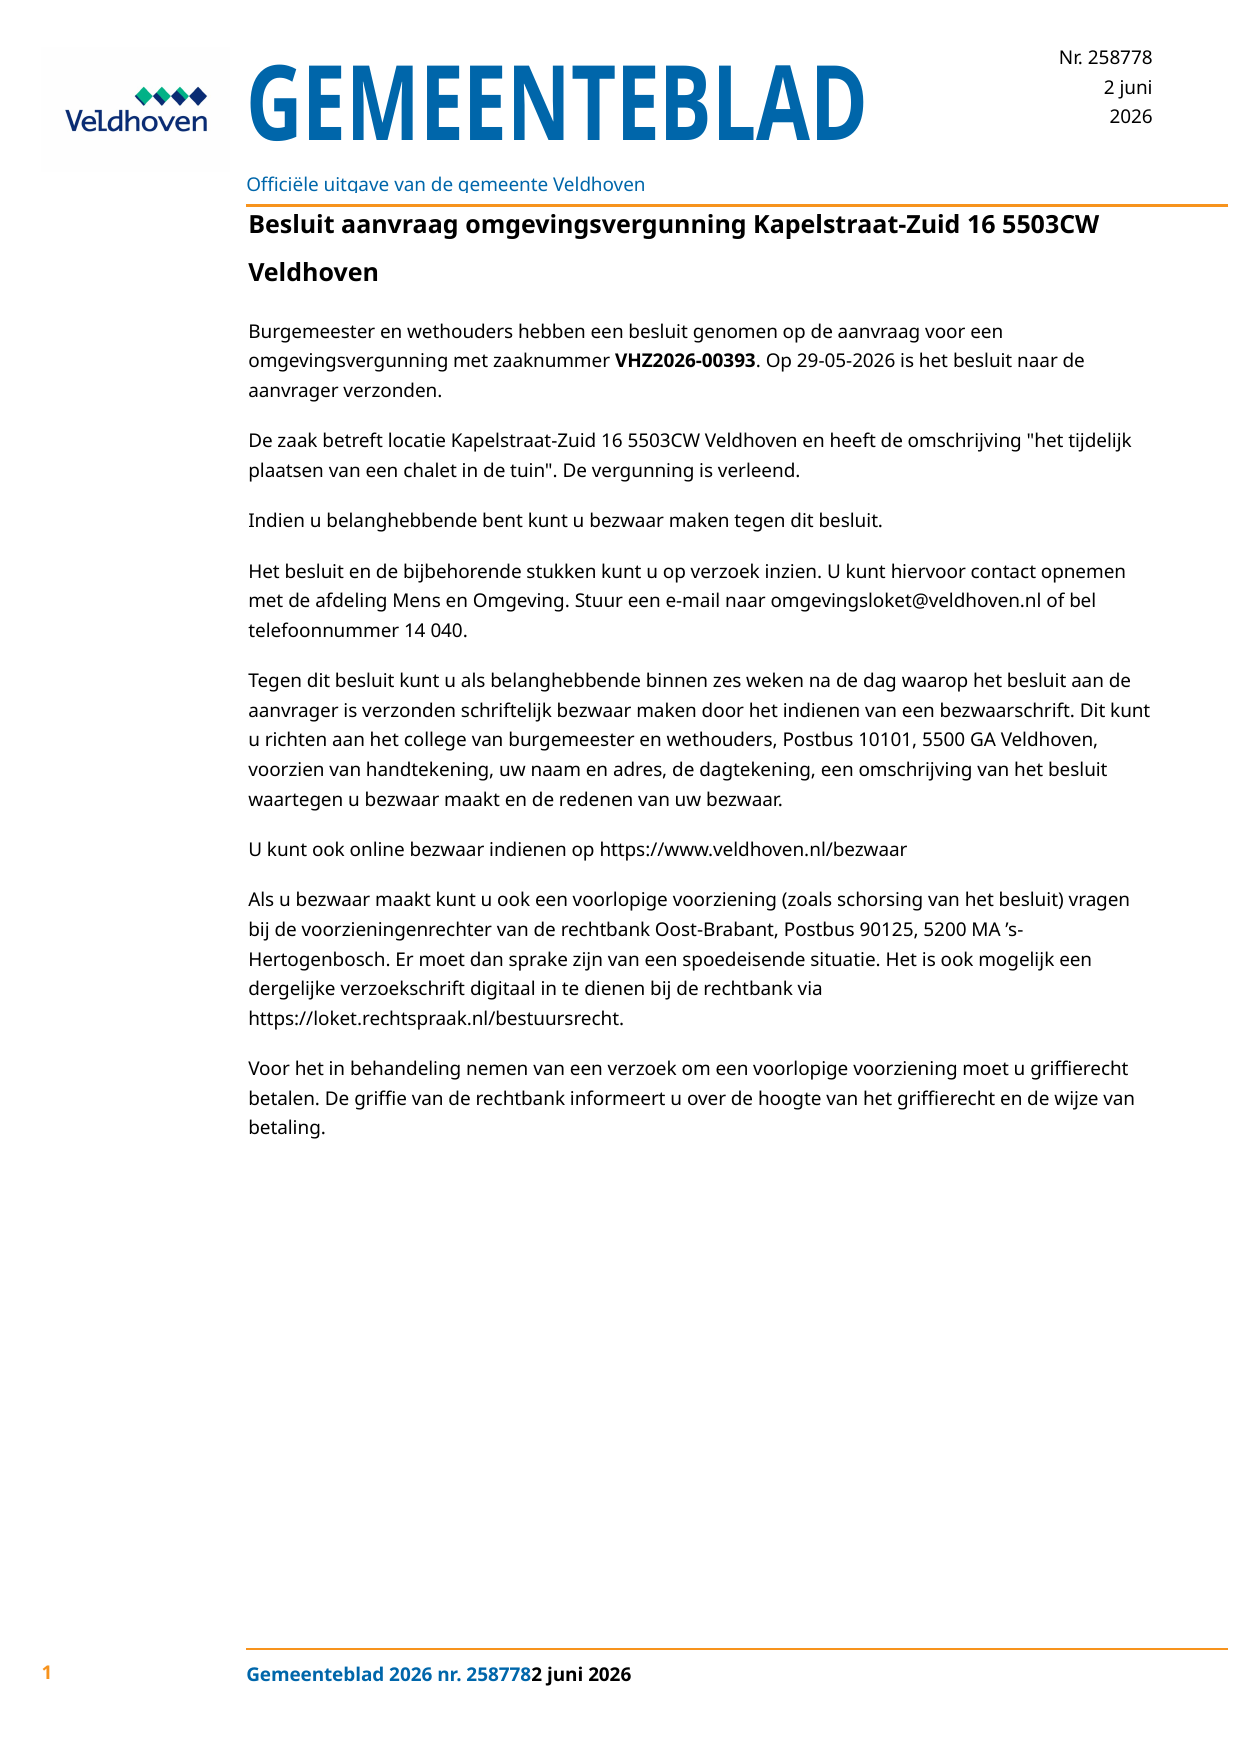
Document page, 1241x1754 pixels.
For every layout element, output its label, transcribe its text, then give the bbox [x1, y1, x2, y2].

text Het besluit en de bijbehorende stukken kunt u op verzoek inzien. U kunt hiervoor contact opnemen met de afdeling Mens en Omgeving. Stuur een e-mail naar omgevingsloket@veldhoven.nl of bel telefoonnummer 14 040. [248, 558, 1152, 643]
text Voor het in behandeling nemen van een verzoek om een voorlopige voorziening moet u griffierecht betalen. De griffie van de rechtbank informeert u over de hoogte van het griffierecht en de wijze van betaling. [248, 1055, 1152, 1140]
picture [41, 47, 231, 172]
text Besluit aanvraag omgevingsvergunning Kapelstraat-Zuid 16 5503CW Veldhoven [248, 207, 1152, 288]
text Als u bezwaar maakt kunt u ook een voorlopige voorziening (zoals schorsing van het besluit) vragen bij de voorzieningenrechter van de rechtbank Oost-Brabant, Postbus 90125, 5200 MA ’s-Hertogenbosch. Er moet dan sprake zijn van een spoedeisende situatie. Het is ook mogelijk een dergelijke verzoekschrift digitaal in te dienen bij de rechtbank via https://loket.rechtspraak.nl/bestuursrecht. [248, 887, 1152, 1031]
text Burgemeester en wethouders hebben een besluit genomen op de aanvraag voor een omgevingsvergunning met zaaknummer VHZ2026-00393. Op 29-05-2026 is het besluit naar de aanvrager verzonden. [248, 318, 1152, 403]
text De zaak betreft locatie Kapelstraat-Zuid 16 5503CW Veldhoven en heeft de omschrijving "het tijdelijk plaatsen van een chalet in de tuin". De vergunning is verleend. [248, 427, 1152, 483]
text U kunt ook online bezwaar indienen op https://www.veldhoven.nl/bezwaar [248, 836, 1152, 862]
text Tegen dit besluit kunt u als belanghebbende binnen zes weken na de dag waarop het besluit aan de aanvrager is verzonden schriftelijk bezwaar maken door het indienen van een bezwaarschrift. Dit kunt u richten aan het college van burgemeester en wethouders, Postbus 10101, 5500 GA Veldhoven, voorzien van handtekening, uw naam en adres, de dagtekening, een omschrijving van het besluit waartegen u bezwaar maakt en de redenen van uw bezwaar. [248, 667, 1152, 812]
text Indien u belanghebbende bent kunt u bezwaar maken tegen dit besluit. [248, 507, 1152, 533]
